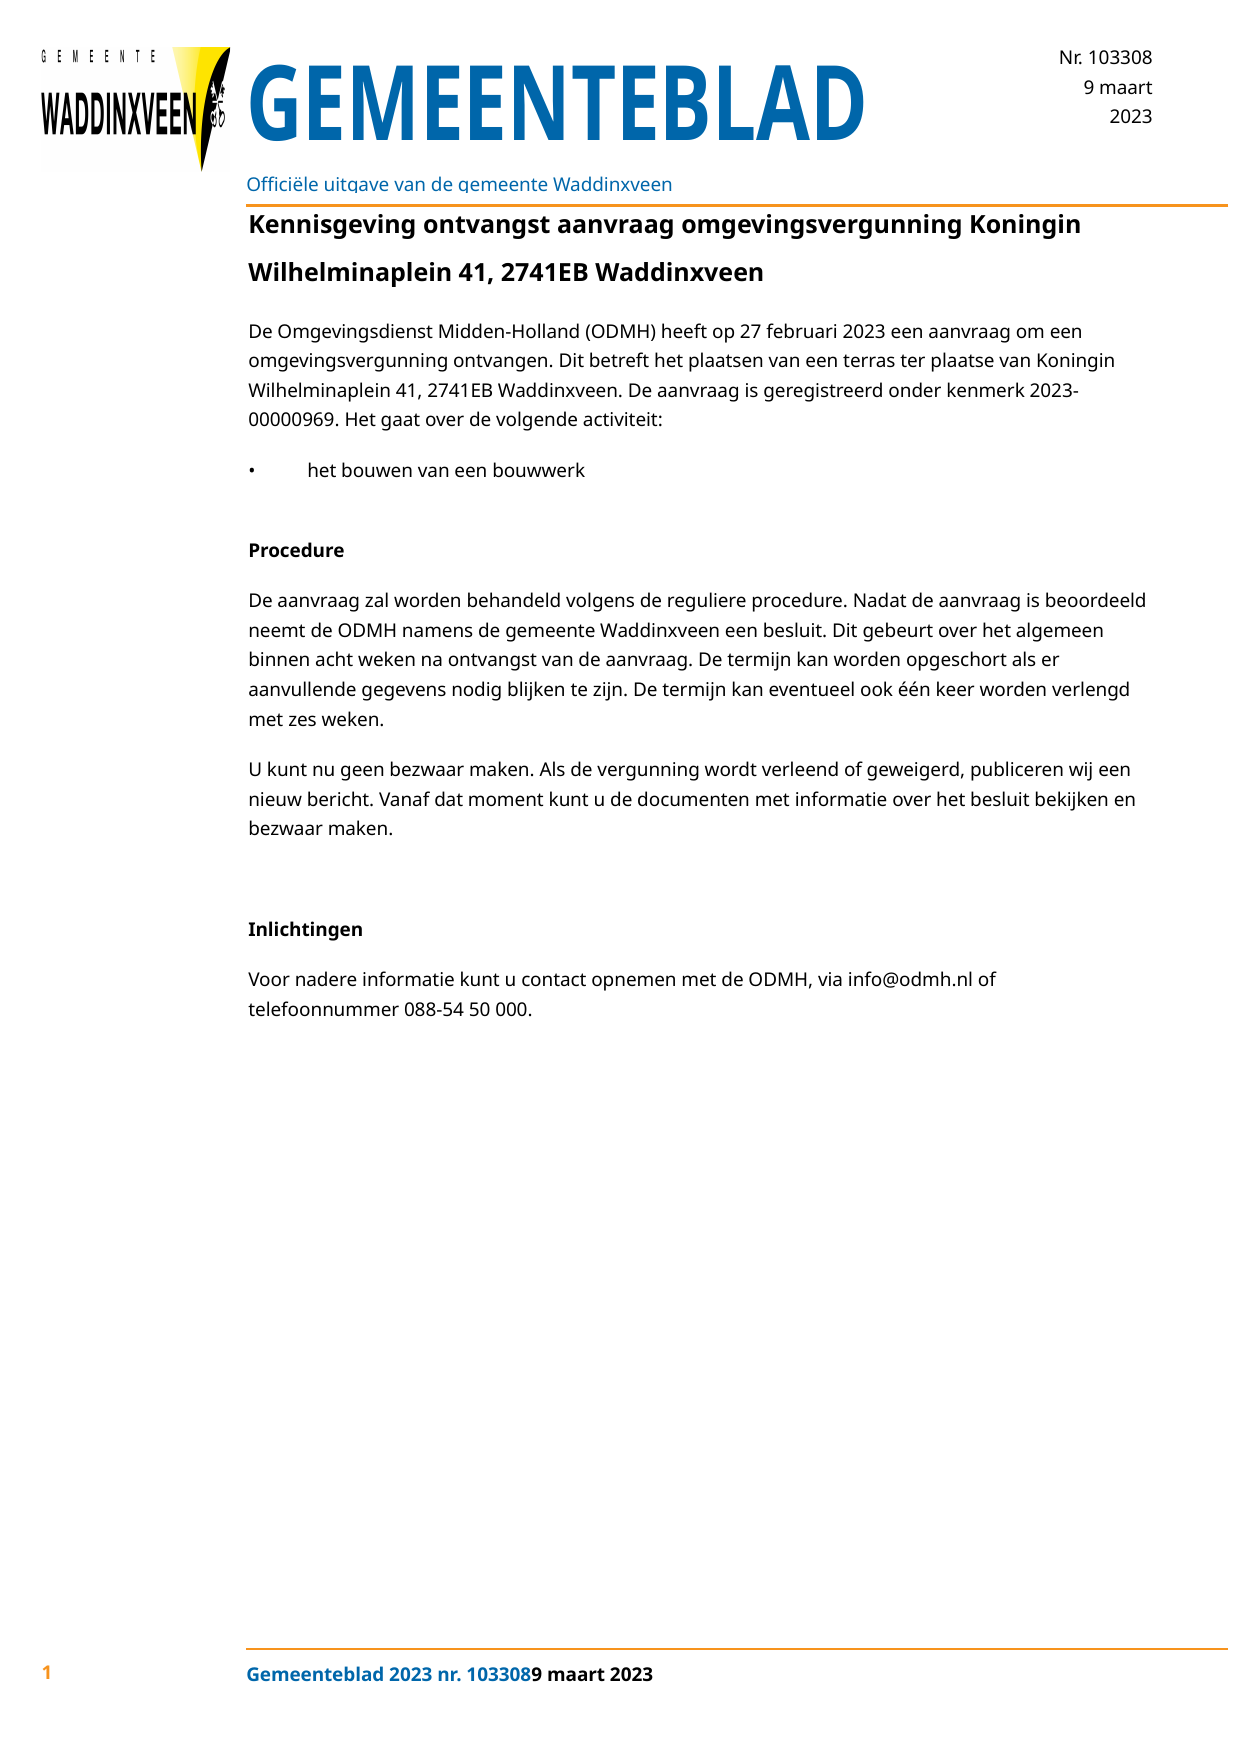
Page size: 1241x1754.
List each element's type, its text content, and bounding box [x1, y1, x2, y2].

text Inlichtingen [248, 916, 1152, 942]
text Procedure [248, 537, 1152, 563]
picture [41, 47, 231, 172]
text U kunt nu geen bezwaar maken. Als de vergunning wordt verleend of geweigerd, publiceren wij een nieuw bericht. Vanaf dat moment kunt u de documenten met informatie over het besluit bekijken en bezwaar maken. [248, 756, 1152, 841]
text De Omgevingsdienst Midden-Holland (ODMH) heeft op 27 februari 2023 een aanvraag om een omgevingsvergunning ontvangen. Dit betreft het plaatsen van een terras ter plaatse van Koningin Wilhelminaplein 41, 2741EB Waddinxveen. De aanvraag is geregistreerd onder kenmerk 2023-00000969. Het gaat over de volgende activiteit: [248, 318, 1152, 432]
text Kennisgeving ontvangst aanvraag omgevingsvergunning Koningin Wilhelminaplein 41, 2741EB Waddinxveen [248, 207, 1152, 288]
text Voor nadere informatie kunt u contact opnemen met de ODMH, via info@odmh.nl of telefoonnummer 088-54 50 000. [248, 967, 1152, 1022]
text De aanvraag zal worden behandeld volgens de reguliere procedure. Nadat de aanvraag is beoordeeld neemt de ODMH namens de gemeente Waddinxveen een besluit. Dit gebeurt over het algemeen binnen acht weken na ontvangst van de aanvraag. De termijn kan worden opgeschort als er aanvullende gegevens nodig blijken te zijn. De termijn kan eventueel ook één keer worden verlengd met zes weken. [248, 587, 1152, 732]
list het bouwen van een bouwwerk [248, 457, 1152, 483]
